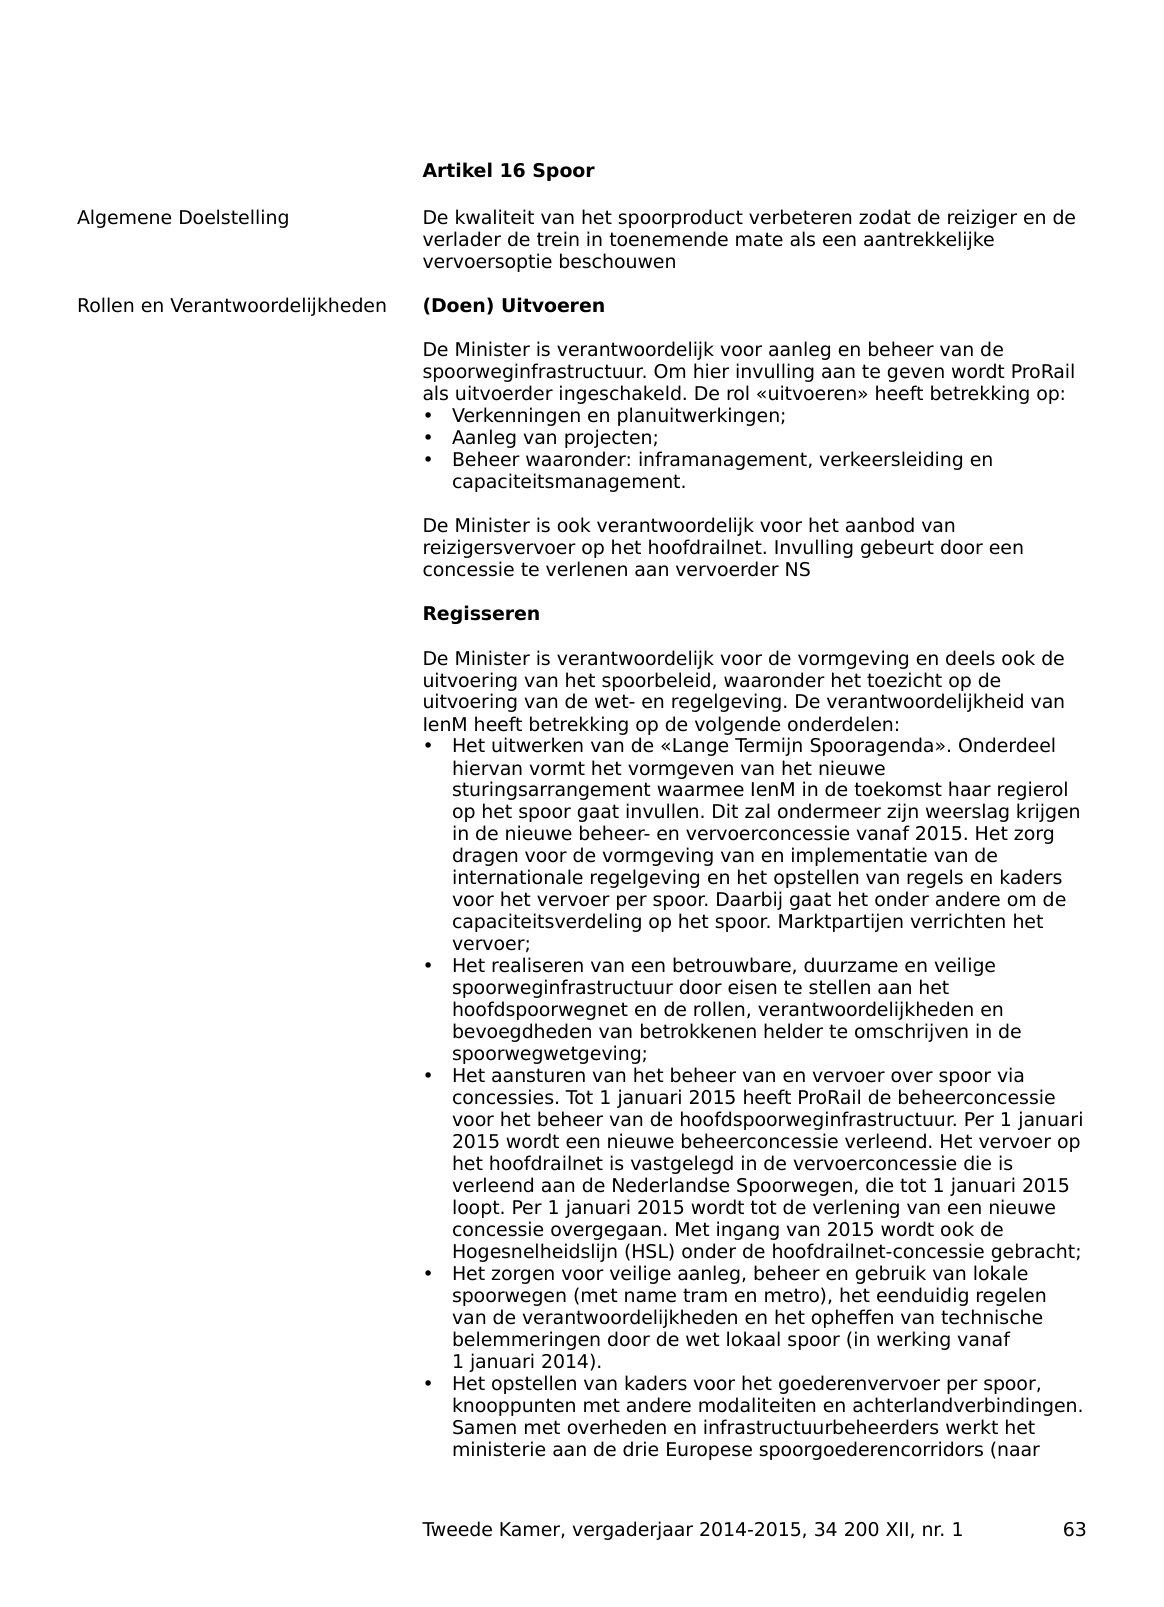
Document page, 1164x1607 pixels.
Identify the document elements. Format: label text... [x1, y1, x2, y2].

text • Het uitwerken van de «Lange Termijn Spooragenda». Onderdeel hiervan vormt het vormgeven van het nieuwe sturingsarrangement waarmee IenM in de toekomst haar regierol op het spoor gaat invullen. Dit zal ondermeer zijn weerslag krijgen in de nieuwe beheer- en vervoerconcessie vanaf 2015. Het zorg dragen voor de vormgeving van en implementatie van de internationale regelgeving en het opstellen van regels en kaders voor het vervoer per spoor. Daarbij gaat het onder andere om de capaciteitsverdeling op het spoor. Marktpartijen verrichten het vervoer; [422, 735, 1087, 955]
subtitle (Doen) Uitvoeren [422, 295, 1087, 317]
text De Minister is verantwoordelijk voor aanleg en beheer van de spoorweginfrastructuur. Om hier invulling aan te geven wordt ProRail als uitvoerder ingeschakeld. De rol «uitvoeren» heeft betrekking op: [422, 339, 1087, 405]
text Rollen en Verantwoordelijkheden [77, 295, 399, 317]
text • Verkenningen en planuitwerkingen; [422, 405, 1087, 427]
text De Minister is verantwoordelijk voor de vormgeving en deels ook de uitvoering van het spoorbeleid, waaronder het toezicht op de uitvoering van de wet- en regelgeving. De verantwoordelijkheid van IenM heeft betrekking op de volgende onderdelen: [422, 647, 1087, 735]
text • Het opstellen van kaders voor het goederenvervoer per spoor, knooppunten met andere modaliteiten en achterlandverbindingen. Samen met overheden en infrastructuurbeheerders werkt het ministerie aan de drie Europese spoorgoederencorridors (naar [422, 1373, 1087, 1461]
subtitle Regisseren [422, 603, 1087, 625]
subtitle [77, 317, 399, 325]
subtitle Artikel 16 Spoor [422, 160, 1087, 182]
text De Minister is ook verantwoordelijk voor het aanbod van reizigersvervoer op het hoofdrailnet. Invulling gebeurt door een concessie te verlenen aan vervoerder NS [422, 515, 1087, 581]
text • Het realiseren van een betrouwbare, duurzame en veilige spoorweginfrastructuur door eisen te stellen aan het hoofdspoorwegnet en de rollen, verantwoordelijkheden en bevoegdheden van betrokkenen helder te omschrijven in de spoorwegwetgeving; [422, 955, 1087, 1065]
text • Aanleg van projecten; [422, 427, 1087, 449]
text • Beheer waaronder: inframanagement, verkeersleiding en capaciteitsmanagement. [422, 449, 1087, 493]
text • Het zorgen voor veilige aanleg, beheer en gebruik van lokale spoorwegen (met name tram en metro), het eenduidig regelen van de verantwoordelijkheden en het opheffen van technische belemmeringen door de wet lokaal spoor (in werking vanaf 1 januari 2014). [422, 1263, 1087, 1373]
text • Het aansturen van het beheer van en vervoer over spoor via concessies. Tot 1 januari 2015 heeft ProRail de beheerconcessie voor het beheer van de hoofdspoorweginfrastructuur. Per 1 januari 2015 wordt een nieuwe beheerconcessie verleend. Het vervoer op het hoofdrailnet is vastgelegd in de vervoerconcessie die is verleend aan de Nederlandse Spoorwegen, die tot 1 januari 2015 loopt. Per 1 januari 2015 wordt tot de verlening van een nieuwe concessie overgegaan. Met ingang van 2015 wordt ook de Hogesnelheidslijn (HSL) onder de hoofdrailnet-concessie gebracht; [422, 1065, 1087, 1263]
text Algemene Doelstelling [77, 207, 399, 229]
text De kwaliteit van het spoorproduct verbeteren zodat de reiziger en de verlader de trein in toenemende mate als een aantrekkelijke vervoersoptie beschouwen [422, 207, 1087, 273]
